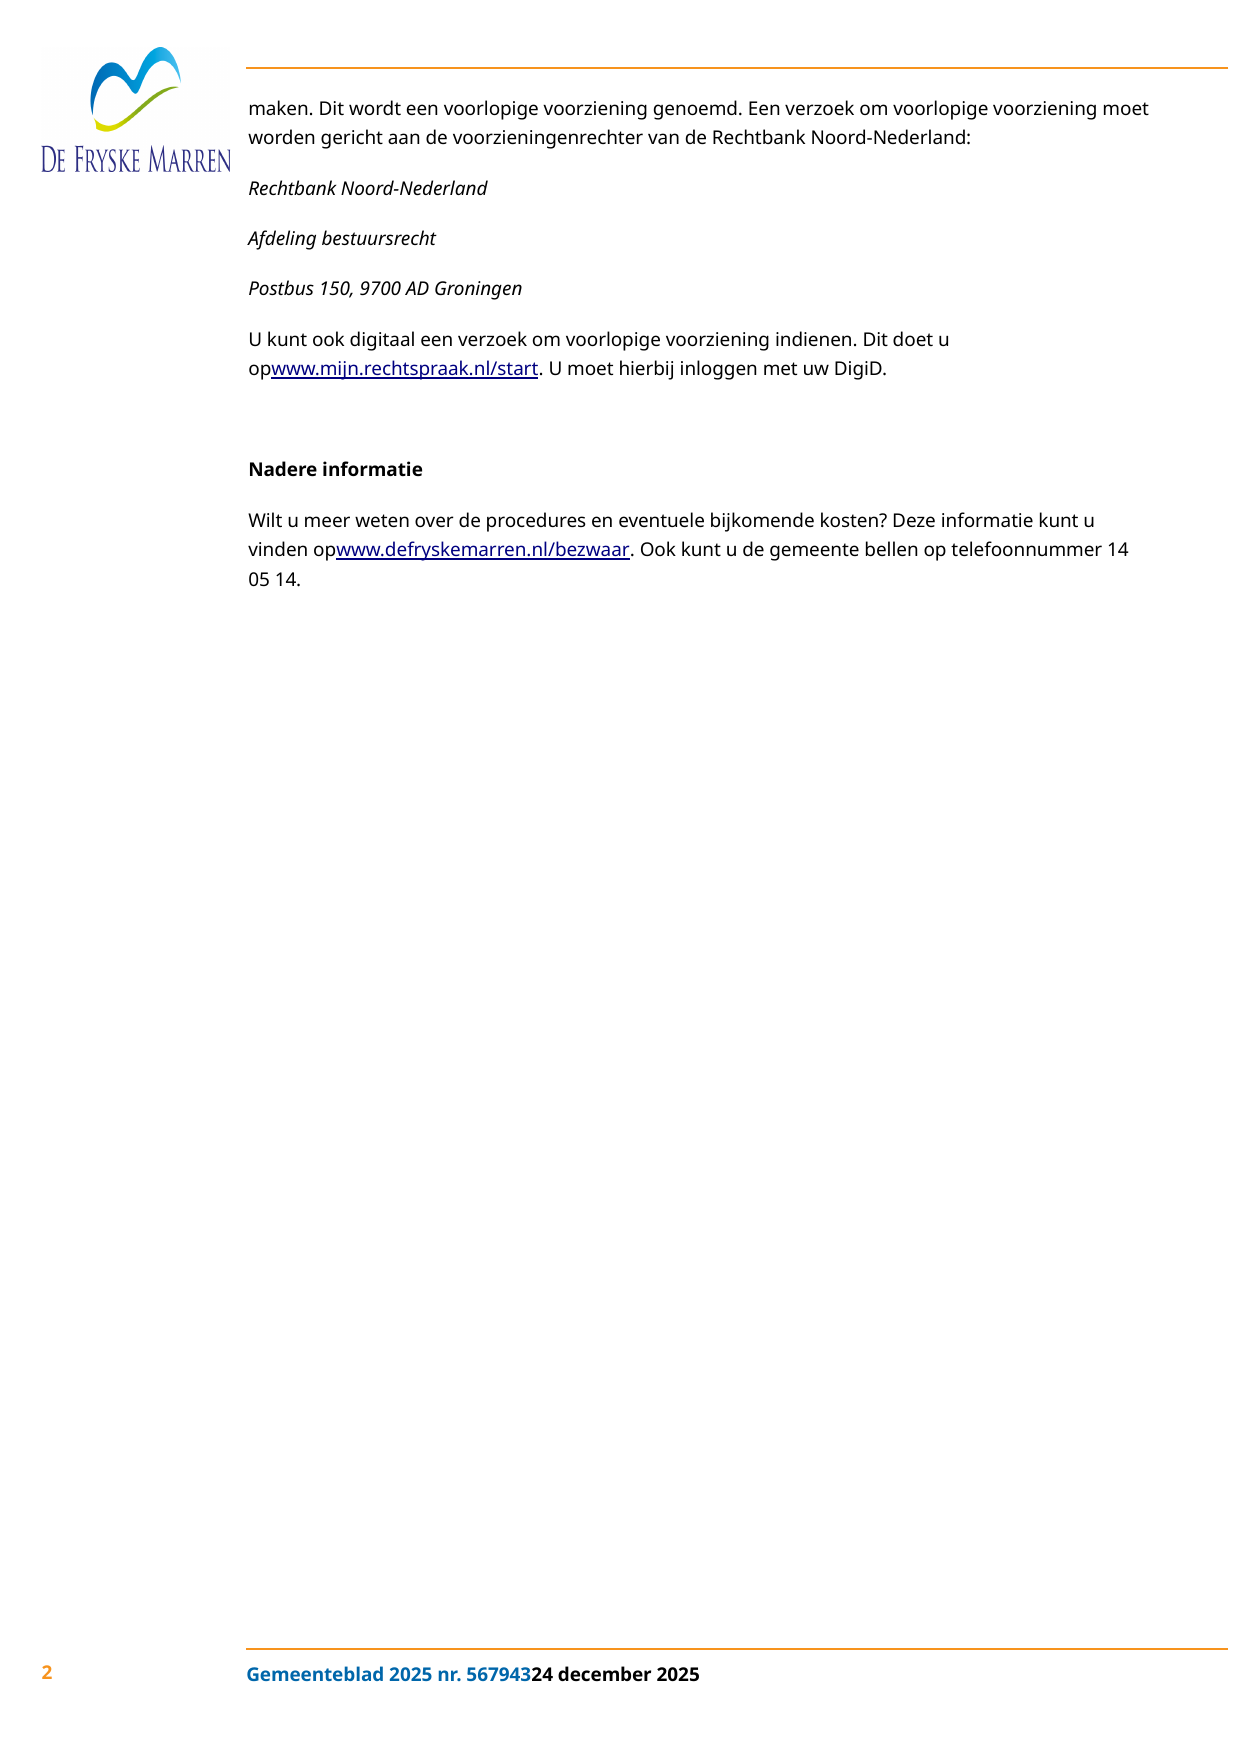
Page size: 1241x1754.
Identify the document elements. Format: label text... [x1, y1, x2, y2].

text U kunt ook digitaal een verzoek om voorlopige voorziening indienen. Dit doet u opwww.mijn.rechtspraak.nl/start. U moet hierbij inloggen met uw DigiD. [248, 326, 1152, 381]
text Nadere informatie [248, 456, 1152, 482]
text Wilt u meer weten over de procedures en eventuele bijkomende kosten? Deze informatie kunt u vinden opwww.defryskemarren.nl/bezwaar. Ook kunt u de gemeente bellen op telefoonnummer 14 05 14. [248, 507, 1152, 592]
picture [41, 47, 231, 172]
text Afdeling bestuursrecht [248, 225, 1152, 251]
text Postbus 150, 9700 AD Groningen [248, 276, 1152, 301]
text maken. Dit wordt een voorlopige voorziening genoemd. Een verzoek om voorlopige voorziening moet worden gericht aan de voorzieningenrechter van de Rechtbank Noord-Nederland: [248, 95, 1152, 150]
text Rechtbank Noord-Nederland [248, 175, 1152, 201]
